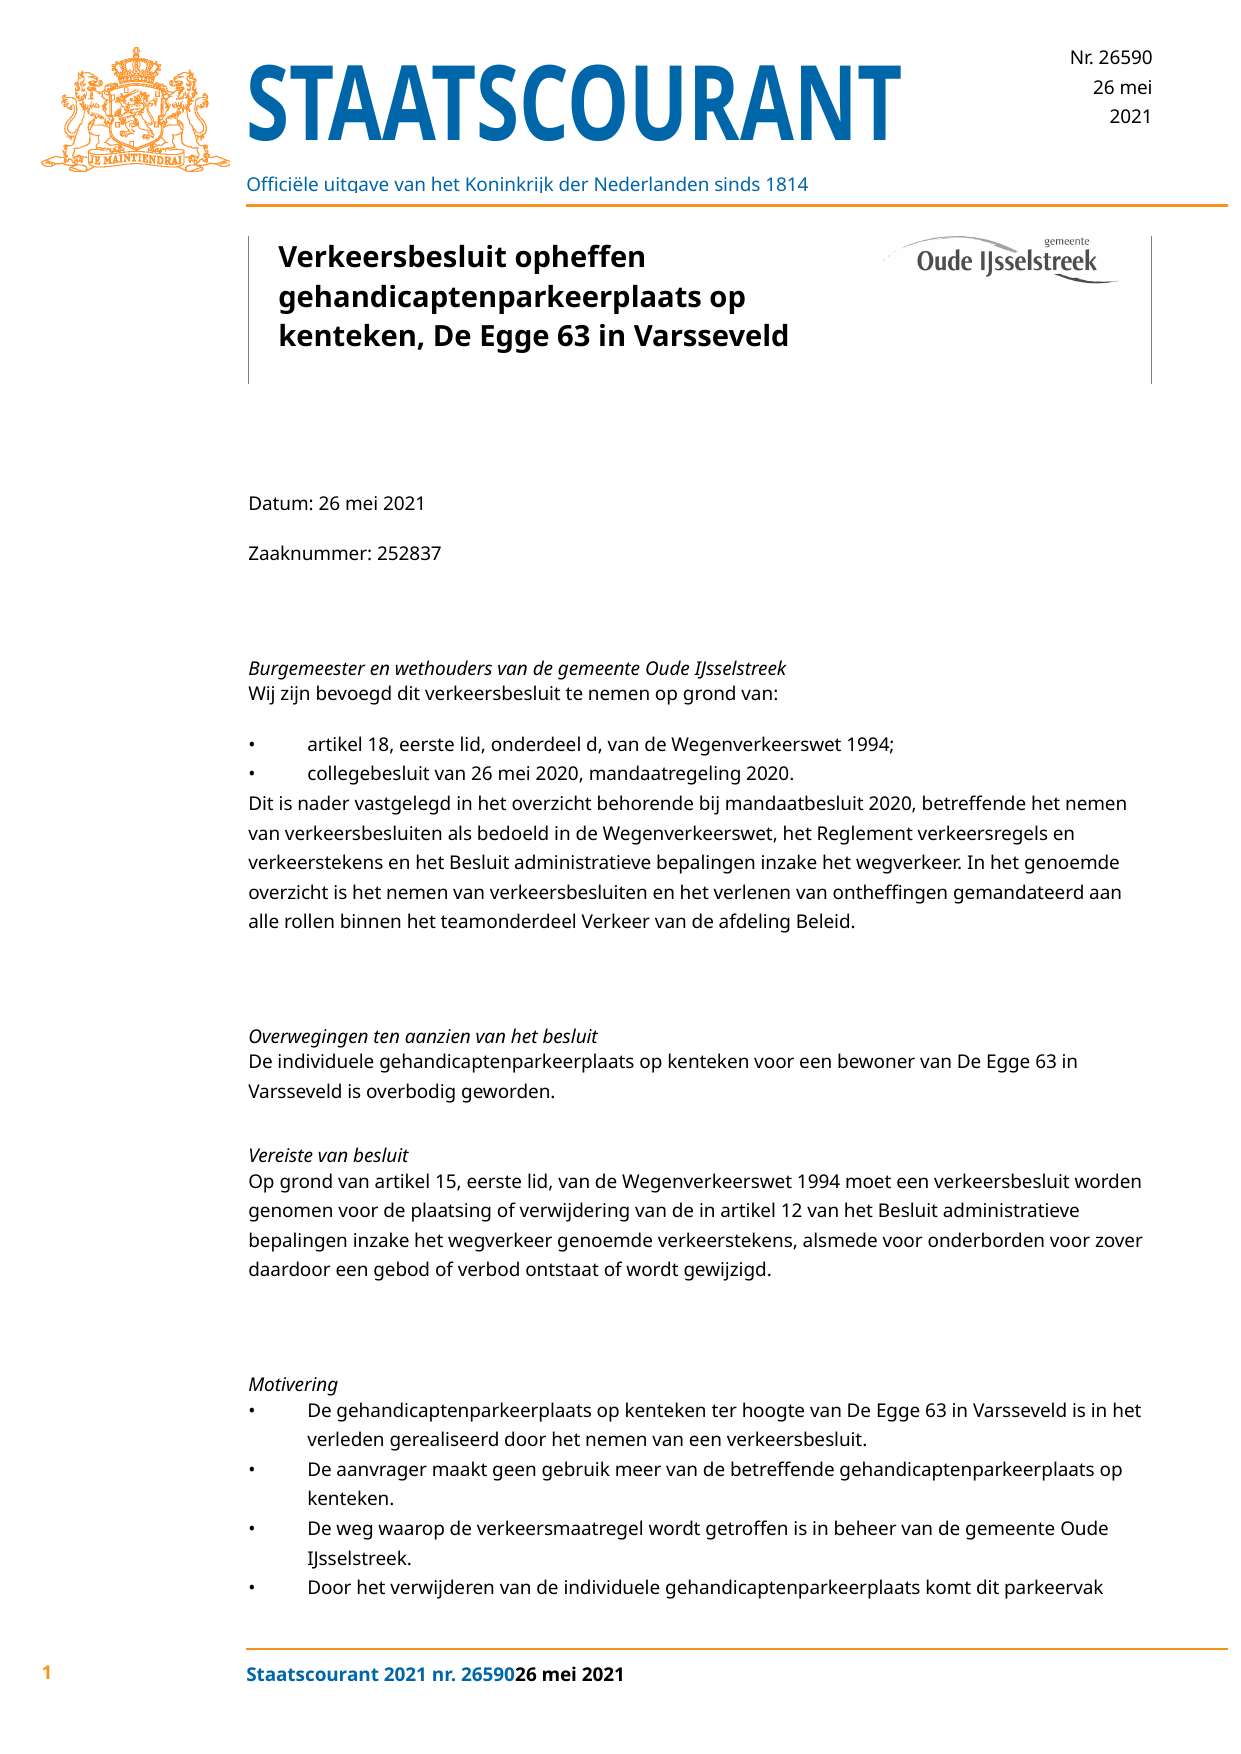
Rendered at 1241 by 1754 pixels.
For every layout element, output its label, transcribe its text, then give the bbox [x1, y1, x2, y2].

text Dit is nader vastgelegd in het overzicht behorende bij mandaatbesluit 2020, betreffende het nemen van verkeersbesluiten als bedoeld in de Wegenverkeerswet, het Reglement verkeersregels en verkeerstekens en het Besluit administratieve bepalingen inzake het wegverkeer. In het genoemde overzicht is het nemen van verkeersbesluiten en het verlenen van ontheffingen gemandateerd aan alle rollen binnen het teamonderdeel Verkeer van de afdeling Beleid. [248, 790, 1152, 934]
text Overwegingen ten aanzien van het besluit [248, 1023, 1152, 1049]
list De aanvrager maakt geen gebruik meer van de betreffende gehandicaptenparkeerplaats op kenteken. [248, 1456, 1152, 1511]
list artikel 18, eerste lid, onderdeel d, van de Wegenverkeerswet 1994; [248, 731, 1152, 757]
picture [882, 236, 1119, 284]
text Vereiste van besluit [248, 1142, 1152, 1168]
text Motivering [248, 1371, 1152, 1397]
text Burgemeester en wethouders van de gemeente Oude IJsselstreek [248, 655, 1152, 681]
table_header [850, 236, 1151, 384]
list De weg waarop de verkeersmaatregel wordt getroffen is in beheer van de gemeente Oude IJsselstreek. [248, 1515, 1152, 1570]
text Datum: 26 mei 2021 [248, 490, 1152, 516]
table_header Verkeersbesluit opheffen gehandicaptenparkeerplaats op kenteken, De Egge 63 in Varsseveld [249, 236, 850, 384]
text Zaaknummer: 252837 [248, 541, 1152, 566]
text Op grond van artikel 15, eerste lid, van de Wegenverkeerswet 1994 moet een verkeersbesluit worden genomen voor de plaatsing of verwijdering van de in artikel 12 van het Besluit administratieve bepalingen inzake het wegverkeer genoemde verkeerstekens, alsmede voor onderborden voor zover daardoor een gebod of verbod ontstaat of wordt gewijzigd. [248, 1168, 1152, 1282]
list De gehandicaptenparkeerplaats op kenteken ter hoogte van De Egge 63 in Varsseveld is in het verleden gerealiseerd door het nemen van een verkeersbesluit. [248, 1397, 1152, 1452]
list collegebesluit van 26 mei 2020, mandaatregeling 2020. [248, 761, 1152, 786]
text Wij zijn bevoegd dit verkeersbesluit te nemen op grond van: [248, 681, 1152, 706]
text De individuele gehandicaptenparkeerplaats op kenteken voor een bewoner van De Egge 63 in Varsseveld is overbodig geworden. [248, 1049, 1152, 1104]
list Door het verwijderen van de individuele gehandicaptenparkeerplaats komt dit parkeervak [248, 1574, 1152, 1600]
picture [41, 47, 231, 172]
